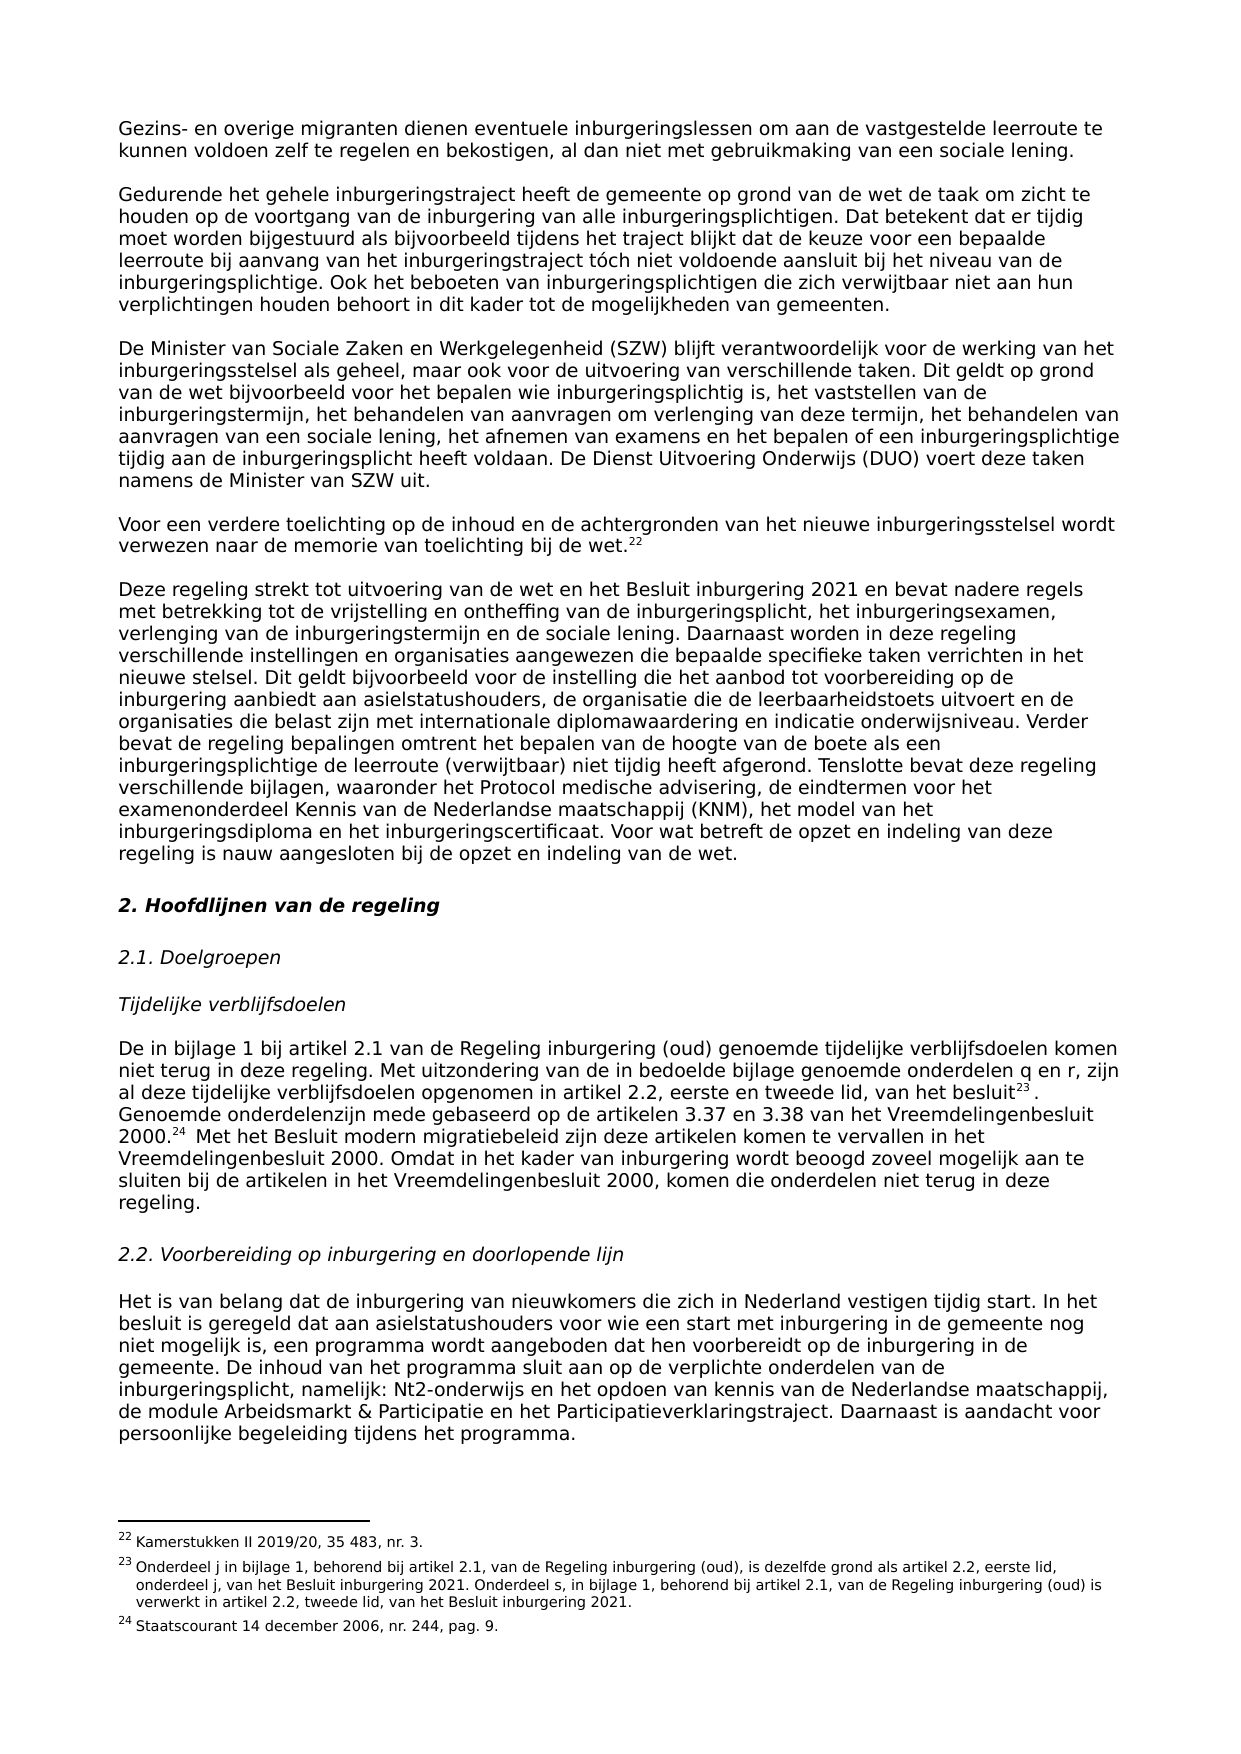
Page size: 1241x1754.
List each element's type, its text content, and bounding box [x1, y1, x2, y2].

text Voor een verdere toelichting op de inhoud en de achtergronden van het nieuwe inburgeringsstelsel wordt verwezen naar de memorie van toelichting bij de wet. [118, 513, 1122, 557]
text Kamerstukken II 2019/20, 35 483, nr. 3. [118, 1530, 1122, 1552]
text Gedurende het gehele inburgeringstraject heeft de gemeente op grond van de wet de taak om zicht te houden op de voortgang van de inburgering van alle inburgeringsplichtigen. Dat betekent dat er tijdig moet worden bijgestuurd als bijvoorbeeld tijdens het traject blijkt dat de keuze voor een bepaalde leerroute bij aanvang van het inburgeringstraject tóch niet voldoende aansluit bij het niveau van de inburgeringsplichtige. Ook het beboeten van inburgeringsplichtigen die zich verwijtbaar niet aan hun verplichtingen houden behoort in dit kader tot de mogelijkheden van gemeenten. [118, 184, 1122, 316]
text Gezins- en overige migranten dienen eventuele inburgeringslessen om aan de vastgestelde leerroute te kunnen voldoen zelf te regelen en bekostigen, al dan niet met gebruikmaking van een sociale lening. [118, 118, 1122, 162]
text Het is van belang dat de inburgering van nieuwkomers die zich in Nederland vestigen tijdig start. In het besluit is geregeld dat aan asielstatushouders voor wie een start met inburgering in de gemeente nog niet mogelijk is, een programma wordt aangeboden dat hen voorbereidt op de inburgering in de gemeente. De inhoud van het programma sluit aan op de verplichte onderdelen van de inburgeringsplicht, namelijk: Nt2-onderwijs en het opdoen van kennis van de Nederlandse maatschappij, de module Arbeidsmarkt & Participatie en het Participatieverklaringstraject. Daarnaast is aandacht voor persoonlijke begeleiding tijdens het programma. [118, 1291, 1122, 1444]
subtitle 2.1. Doelgroepen [118, 947, 1122, 969]
subtitle 2.2. Voorbereiding op inburgering en doorlopende lijn [118, 1244, 1122, 1266]
subtitle 2. Hoofdlijnen van de regeling [118, 895, 1122, 917]
text Onderdeel j in bijlage 1, behorend bij artikel 2.1, van de Regeling inburgering (oud), is dezelfde grond als artikel 2.2, eerste lid, onderdeel j, van het Besluit inburgering 2021. Onderdeel s, in bijlage 1, behorend bij artikel 2.1, van de Regeling inburgering (oud) is verwerkt in artikel 2.2, tweede lid, van het Besluit inburgering 2021. [118, 1555, 1122, 1611]
text Deze regeling strekt tot uitvoering van de wet en het Besluit inburgering 2021 en bevat nadere regels met betrekking tot de vrijstelling en ontheffing van de inburgeringsplicht, het inburgeringsexamen, verlenging van de inburgeringstermijn en de sociale lening. Daarnaast worden in deze regeling verschillende instellingen en organisaties aangewezen die bepaalde specifieke taken verrichten in het nieuwe stelsel. Dit geldt bijvoorbeeld voor de instelling die het aanbod tot voorbereiding op de inburgering aanbiedt aan asielstatushouders, de organisatie die de leerbaarheidstoets uitvoert en de organisaties die belast zijn met internationale diplomawaardering en indicatie onderwijsniveau. Verder bevat de regeling bepalingen omtrent het bepalen van de hoogte van de boete als een inburgeringsplichtige de leerroute (verwijtbaar) niet tijdig heeft afgerond. Tenslotte bevat deze regeling verschillende bijlagen, waaronder het Protocol medische advisering, de eindtermen voor het examenonderdeel Kennis van de Nederlandse maatschappij (KNM), het model van het inburgeringsdiploma en het inburgeringscertificaat. Voor wat betreft de opzet en indeling van deze regeling is nauw aangesloten bij de opzet en indeling van de wet. [118, 579, 1122, 865]
text Staatscourant 14 december 2006, nr. 244, pag. 9. [118, 1614, 1122, 1636]
text De in bijlage 1 bij artikel 2.1 van de Regeling inburgering (oud) genoemde tijdelijke verblijfsdoelen komen niet terug in deze regeling. Met uitzondering van de in bedoelde bijlage genoemde onderdelen q en r, zijn al deze tijdelijke verblijfsdoelen opgenomen in artikel 2.2, eerste en tweede lid, van het besluit. Genoemde onderdelenzijn mede gebaseerd op de artikelen 3.37 en 3.38 van het Vreemdelingenbesluit 2000. Met het Besluit modern migratiebeleid zijn deze artikelen komen te vervallen in het Vreemdelingenbesluit 2000. Omdat in het kader van inburgering wordt beoogd zoveel mogelijk aan te sluiten bij de artikelen in het Vreemdelingenbesluit 2000, komen die onderdelen niet terug in deze regeling. [118, 1038, 1122, 1214]
text De Minister van Sociale Zaken en Werkgelegenheid (SZW) blijft verantwoordelijk voor de werking van het inburgeringsstelsel als geheel, maar ook voor de uitvoering van verschillende taken. Dit geldt op grond van de wet bijvoorbeeld voor het bepalen wie inburgeringsplichtig is, het vaststellen van de inburgeringstermijn, het behandelen van aanvragen om verlenging van deze termijn, het behandelen van aanvragen van een sociale lening, het afnemen van examens en het bepalen of een inburgeringsplichtige tijdig aan de inburgeringsplicht heeft voldaan. De Dienst Uitvoering Onderwijs (DUO) voert deze taken namens de Minister van SZW uit. [118, 338, 1122, 492]
subtitle Tijdelijke verblijfsdoelen [118, 994, 1122, 1016]
